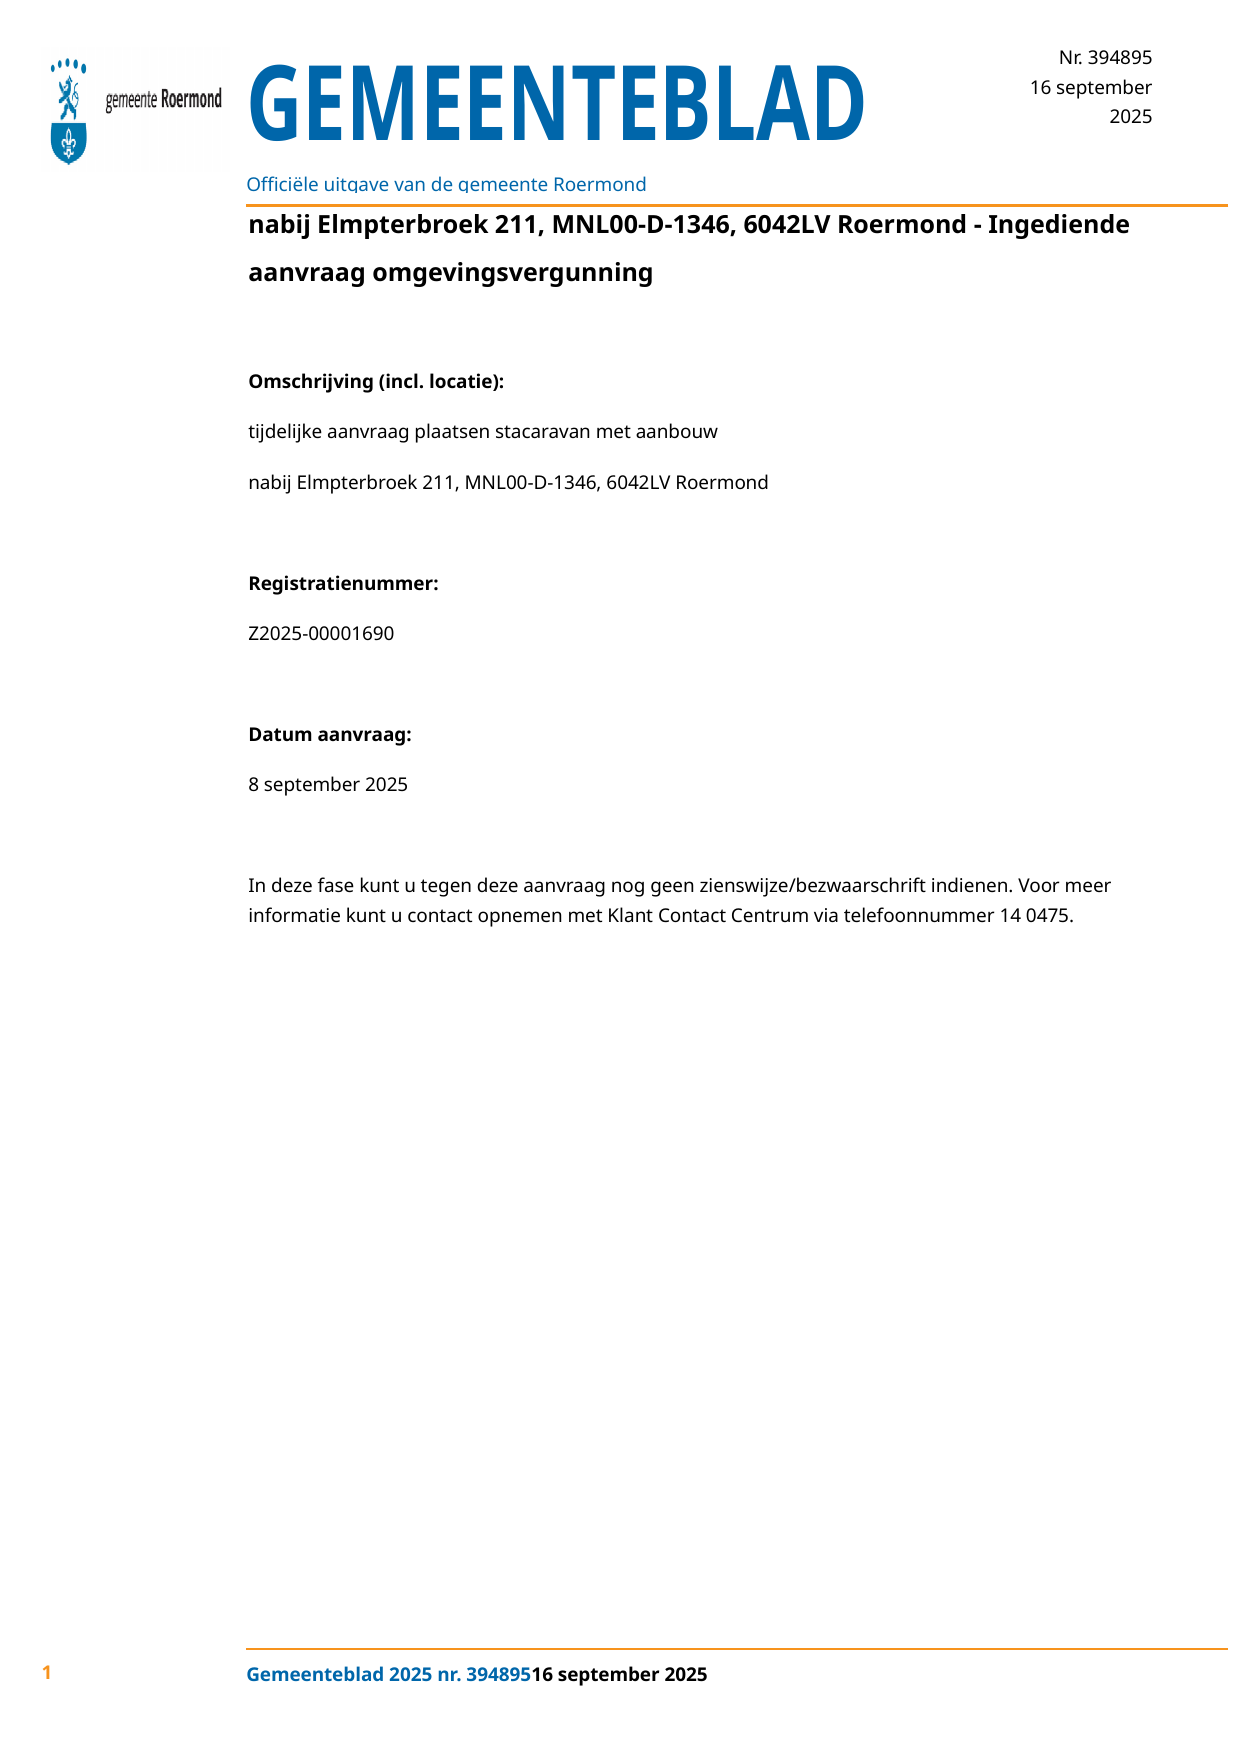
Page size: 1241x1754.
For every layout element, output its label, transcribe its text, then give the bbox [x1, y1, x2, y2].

picture [41, 47, 231, 172]
text Datum aanvraag: [248, 721, 1152, 747]
text tijdelijke aanvraag plaatsen stacaravan met aanbouw [248, 419, 1152, 444]
text Z2025-00001690 [248, 620, 1152, 646]
text In deze fase kunt u tegen deze aanvraag nog geen zienswijze/bezwaarschrift indienen. Voor meer informatie kunt u contact opnemen met Klant Contact Centrum via telefoonnummer 14 0475. [248, 872, 1152, 928]
text Omschrijving (incl. locatie): [248, 368, 1152, 394]
text 8 september 2025 [248, 772, 1152, 797]
text nabij Elmpterbroek 211, MNL00-D-1346, 6042LV Roermond [248, 469, 1152, 495]
text nabij Elmpterbroek 211, MNL00-D-1346, 6042LV Roermond - Ingediende aanvraag omgevingsvergunning [248, 207, 1152, 288]
text Registratienummer: [248, 570, 1152, 596]
